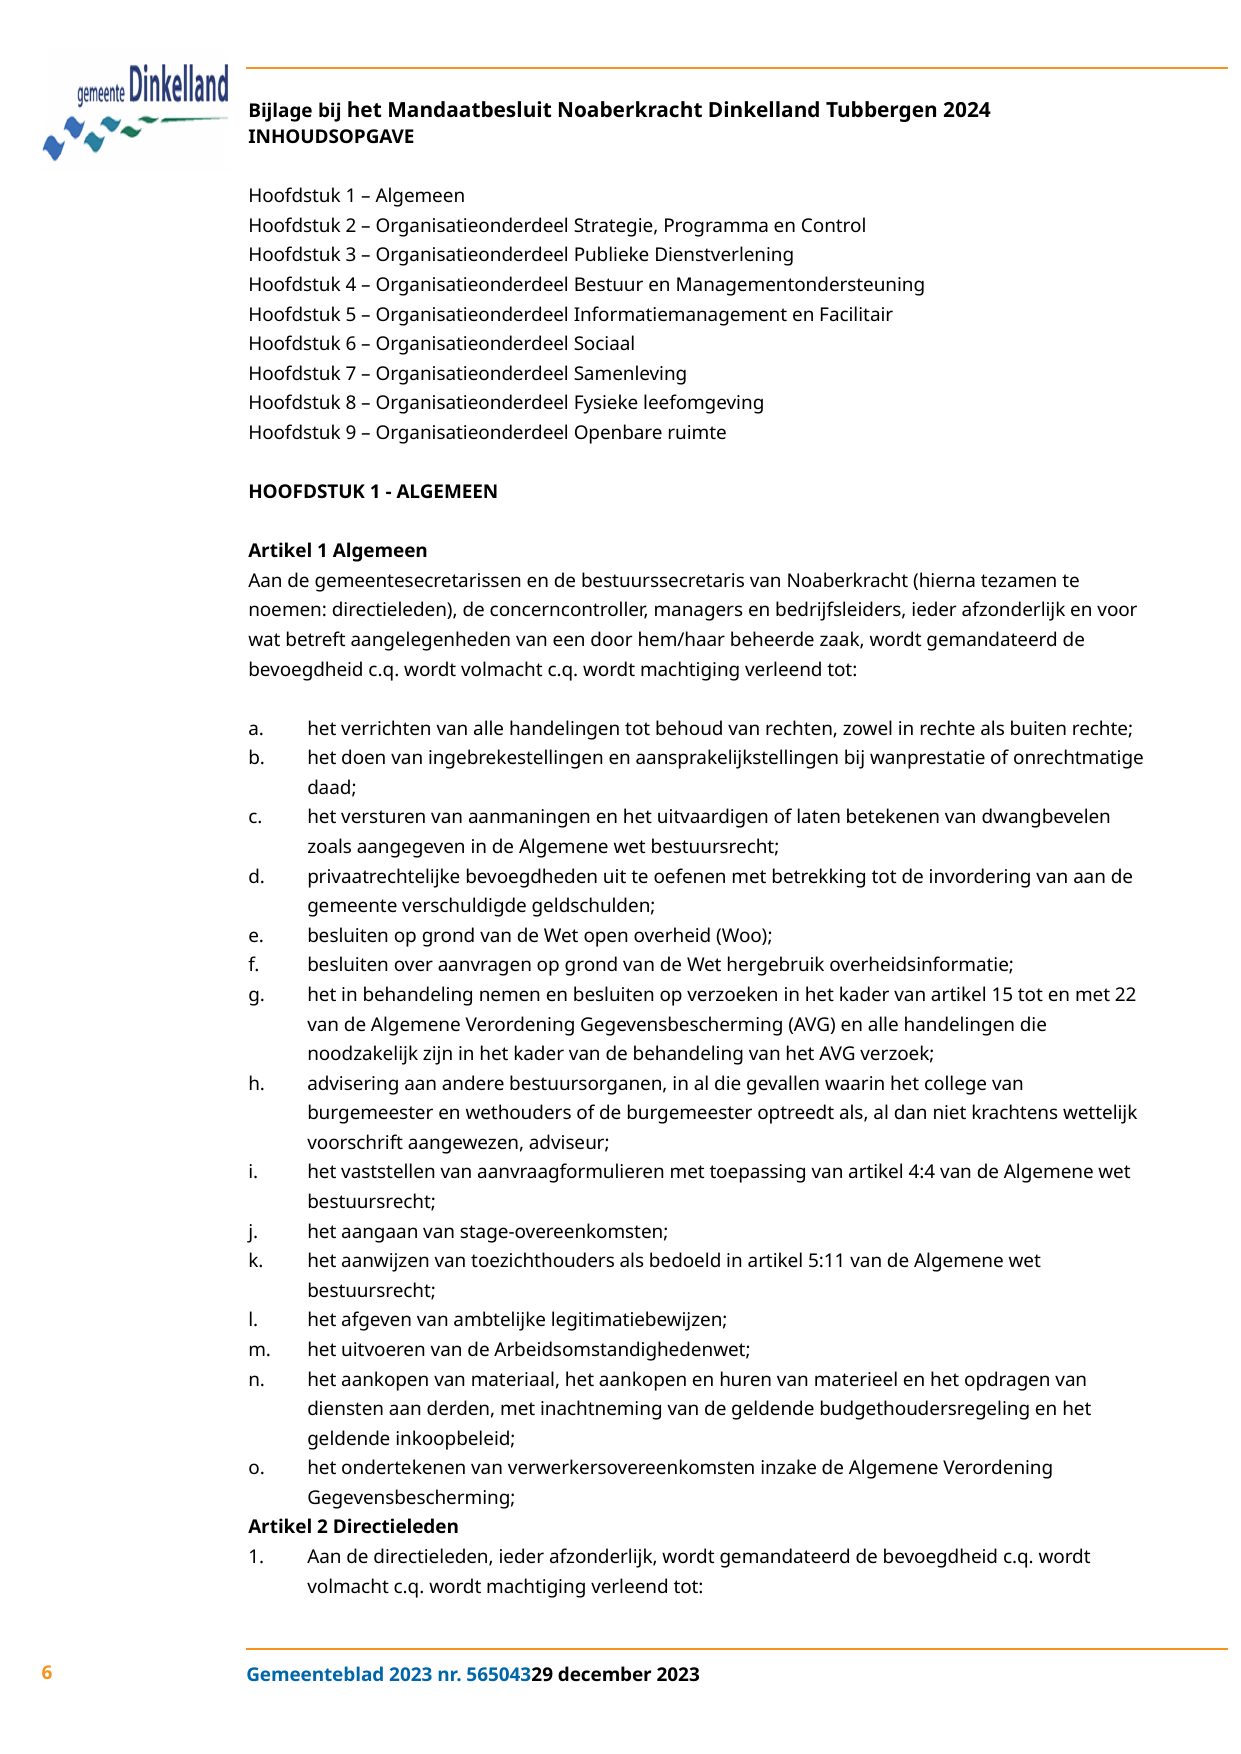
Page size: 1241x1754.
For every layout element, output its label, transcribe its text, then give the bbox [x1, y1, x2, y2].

list het versturen van aanmaningen en het uitvaardigen of laten betekenen van dwangbevelen zoals aangegeven in de Algemene wet bestuursrecht; [248, 804, 1152, 859]
text Hoofdstuk 8 – Organisatieonderdeel Fysieke leefomgeving [248, 389, 1152, 415]
text Hoofdstuk 2 – Organisatieonderdeel Strategie, Programma en Control [248, 212, 1152, 238]
text Aan de gemeentesecretarissen en de bestuurssecretaris van Noaberkracht (hierna tezamen te noemen: directieleden), de concerncontroller, managers en bedrijfsleiders, ieder afzonderlijk en voor wat betreft aangelegenheden van een door hem/haar beheerde zaak, wordt gemandateerd de bevoegdheid c.q. wordt volmacht c.q. wordt machtiging verleend tot: [248, 567, 1152, 682]
list het aanwijzen van toezichthouders als bedoeld in artikel 5:11 van de Algemene wet bestuursrecht; [248, 1247, 1152, 1303]
text HOOFDSTUK 1 - ALGEMEEN [248, 478, 1152, 504]
text Hoofdstuk 9 – Organisatieonderdeel Openbare ruimte [248, 419, 1152, 445]
list Aan de directieleden, ieder afzonderlijk, wordt gemandateerd de bevoegdheid c.q. wordt volmacht c.q. wordt machtiging verleend tot: [248, 1543, 1152, 1599]
picture [41, 47, 231, 172]
text Hoofdstuk 6 – Organisatieonderdeel Sociaal [248, 330, 1152, 356]
list het ondertekenen van verwerkersovereenkomsten inzake de Algemene Verordening Gegevensbescherming; [248, 1454, 1152, 1510]
text Hoofdstuk 1 – Algemeen [248, 182, 1152, 208]
text Hoofdstuk 3 – Organisatieonderdeel Publieke Dienstverlening [248, 242, 1152, 267]
text INHOUDSOPGAVE [248, 123, 1152, 149]
list het aankopen van materiaal, het aankopen en huren van materieel en het opdragen van diensten aan derden, met inachtneming van de geldende budgethoudersregeling en het geldende inkoopbeleid; [248, 1366, 1152, 1451]
list besluiten op grond van de Wet open overheid (Woo); [248, 922, 1152, 948]
list besluiten over aanvragen op grond van de Wet hergebruik overheidsinformatie; [248, 952, 1152, 977]
text Bijlage bij het Mandaatbesluit Noaberkracht Dinkelland Tubbergen 2024 [248, 95, 1152, 123]
list privaatrechtelijke bevoegdheden uit te oefenen met betrekking tot de invordering van aan de gemeente verschuldigde geldschulden; [248, 863, 1152, 918]
list het aangaan van stage-overeenkomsten; [248, 1218, 1152, 1244]
list advisering aan andere bestuursorganen, in al die gevallen waarin het college van burgemeester en wethouders of de burgemeester optreedt als, al dan niet krachtens wettelijk voorschrift aangewezen, adviseur; [248, 1070, 1152, 1155]
list het vaststellen van aanvraagformulieren met toepassing van artikel 4:4 van de Algemene wet bestuursrecht; [248, 1159, 1152, 1214]
text Artikel 2 Directieleden [248, 1514, 1152, 1539]
list het in behandeling nemen en besluiten op verzoeken in het kader van artikel 15 tot en met 22 van de Algemene Verordening Gegevensbescherming (AVG) en alle handelingen die noodzakelijk zijn in het kader van de behandeling van het AVG verzoek; [248, 981, 1152, 1066]
text Hoofdstuk 7 – Organisatieonderdeel Samenleving [248, 360, 1152, 386]
list het afgeven van ambtelijke legitimatiebewijzen; [248, 1307, 1152, 1332]
list het doen van ingebrekestellingen en aansprakelijkstellingen bij wanprestatie of onrechtmatige daad; [248, 744, 1152, 800]
list het uitvoeren van de Arbeidsomstandighedenwet; [248, 1336, 1152, 1362]
text Artikel 1 Algemeen [248, 537, 1152, 563]
text Hoofdstuk 5 – Organisatieonderdeel Informatiemanagement en Facilitair [248, 301, 1152, 327]
list het verrichten van alle handelingen tot behoud van rechten, zowel in rechte als buiten rechte; [248, 715, 1152, 741]
text Hoofdstuk 4 – Organisatieonderdeel Bestuur en Managementondersteuning [248, 271, 1152, 297]
